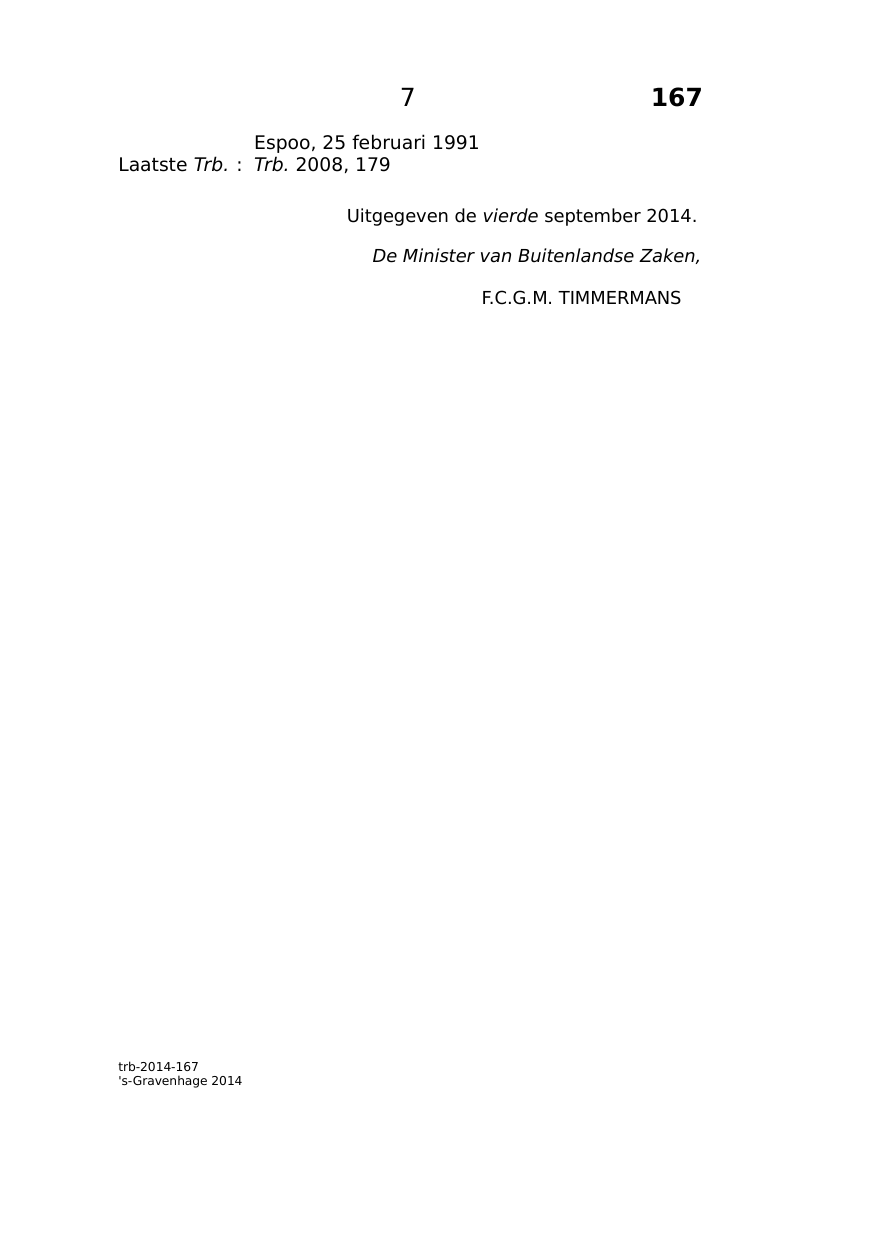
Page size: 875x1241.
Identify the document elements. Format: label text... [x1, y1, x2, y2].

table_cell Trb. 2008, 179 [254, 154, 703, 176]
table_cell [236, 132, 254, 154]
table_cell Espoo, 25 februari 1991 [254, 132, 703, 154]
text 's-Gravenhage 2014 [118, 1074, 352, 1088]
table_cell Laatste Trb. [118, 154, 236, 176]
text trb-2014-167 [118, 1060, 352, 1074]
text De Minister van Buitenlandse Zaken, F.C.G.M. TIMMERMANS [118, 246, 703, 308]
table_cell [118, 132, 236, 154]
table_cell : [236, 154, 254, 176]
text Uitgegeven de vierde september 2014. [118, 206, 703, 226]
